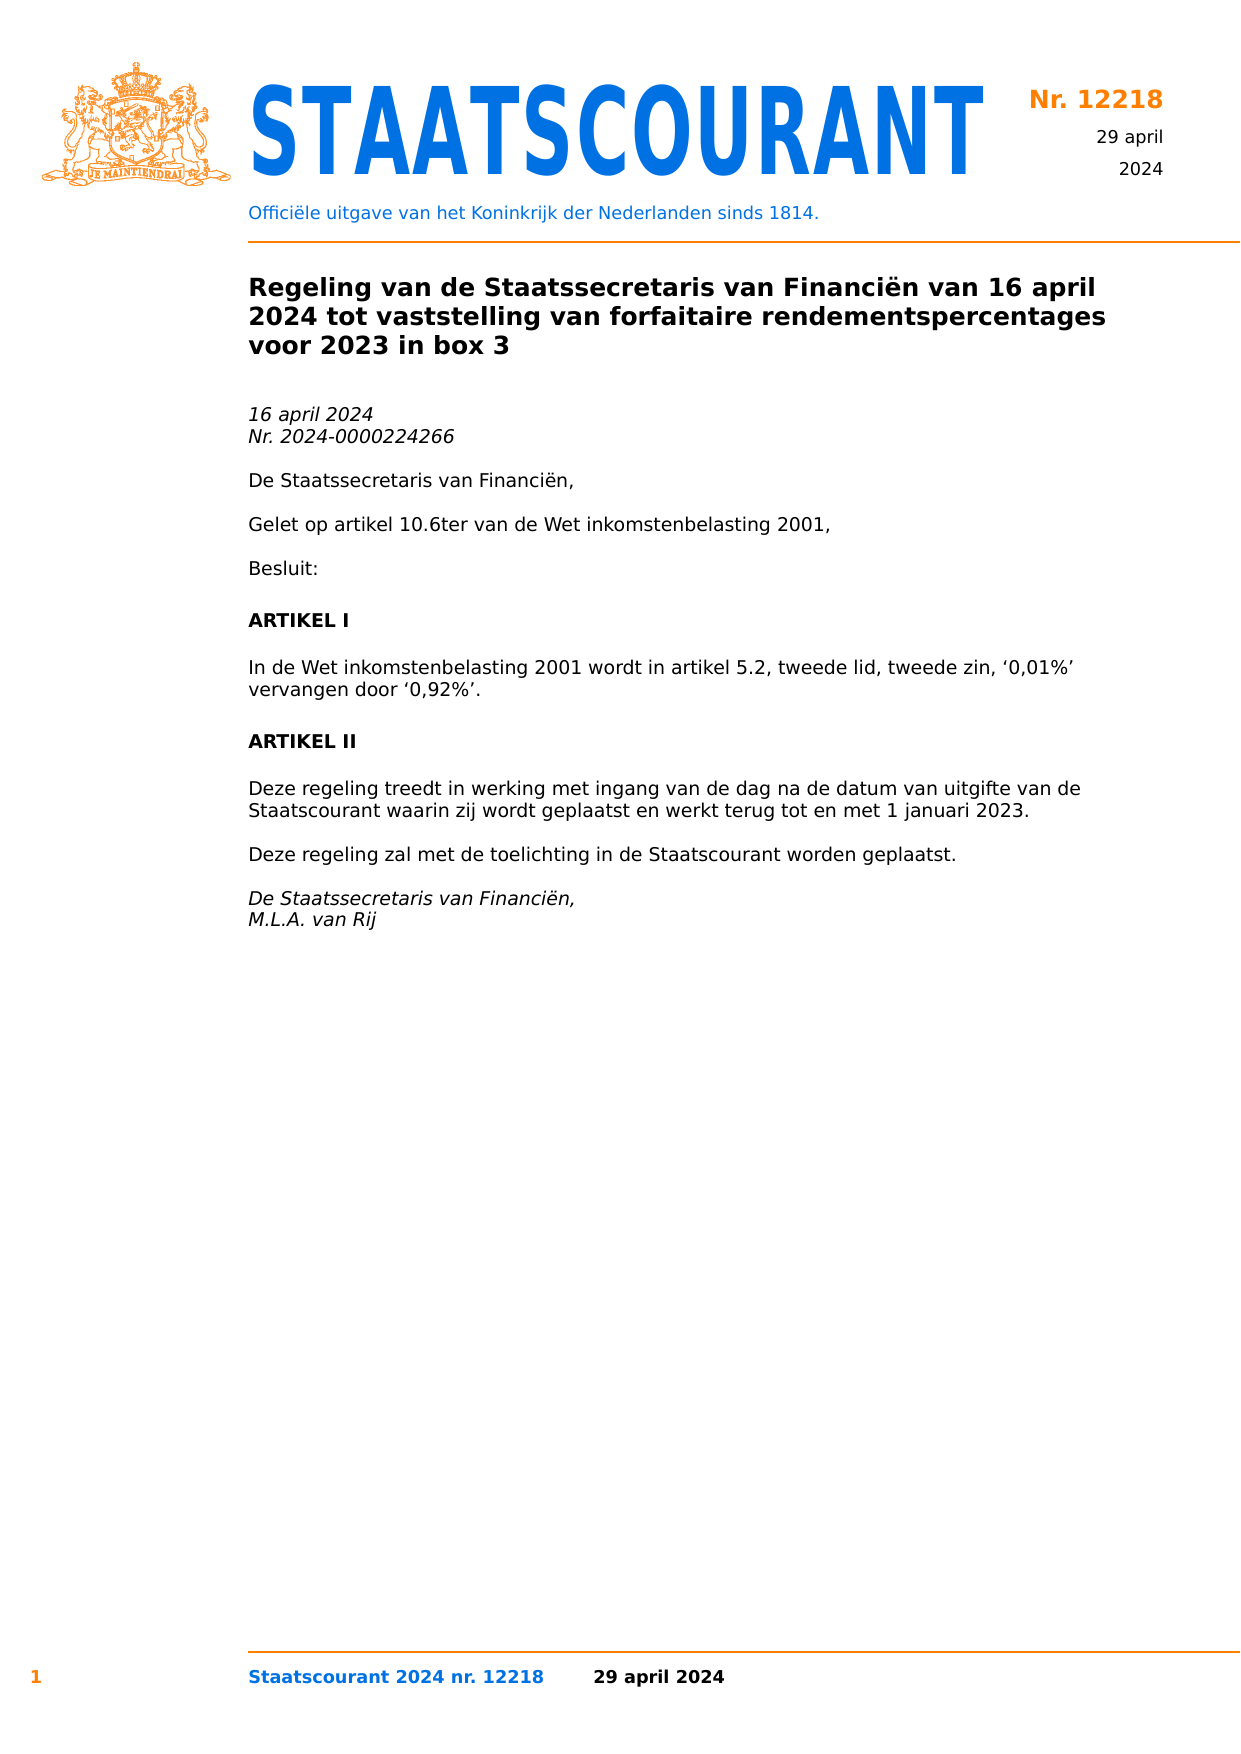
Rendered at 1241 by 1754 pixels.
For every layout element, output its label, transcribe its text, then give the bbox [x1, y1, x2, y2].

text Gelet op artikel 10.6ter van de Wet inkomstenbelasting 2001, [248, 514, 1163, 536]
table_header STAATSCOURANT [248, 62, 998, 203]
table_header Nr. 12218 [998, 62, 1240, 121]
picture [41, 62, 231, 186]
text De Staatssecretaris van Financiën, [248, 470, 1163, 492]
table_header [25, 62, 248, 241]
table_cell 2024 [998, 153, 1240, 203]
subtitle Regeling van de Staatssecretaris van Financiën van 16 april 2024 tot vaststelling van forfaitaire rendementspercentages voor 2023 in box 3 [248, 273, 1163, 361]
text 16 april 2024 [248, 404, 1163, 426]
table_cell Officiële uitgave van het Koninkrijk der Nederlanden sinds 1814. [248, 203, 1240, 241]
text In de Wet inkomstenbelasting 2001 wordt in artikel 5.2, tweede lid, tweede zin, ‘0,01%’ vervangen door ‘0,92%’. [248, 657, 1163, 701]
subtitle ARTIKEL I [248, 610, 1163, 632]
table_cell 29 april [998, 121, 1240, 153]
subtitle ARTIKEL II [248, 731, 1163, 753]
text Deze regeling zal met de toelichting in de Staatscourant worden geplaatst. [248, 843, 1163, 866]
text De Staatssecretaris van Financiën, M.L.A. van Rij [248, 887, 1163, 931]
text Deze regeling treedt in werking met ingang van de dag na de datum van uitgifte van de Staatscourant waarin zij wordt geplaatst en werkt terug tot en met 1 januari 2023. [248, 778, 1163, 822]
text Nr. 2024-0000224266 [248, 426, 1163, 448]
text Besluit: [248, 558, 1163, 580]
